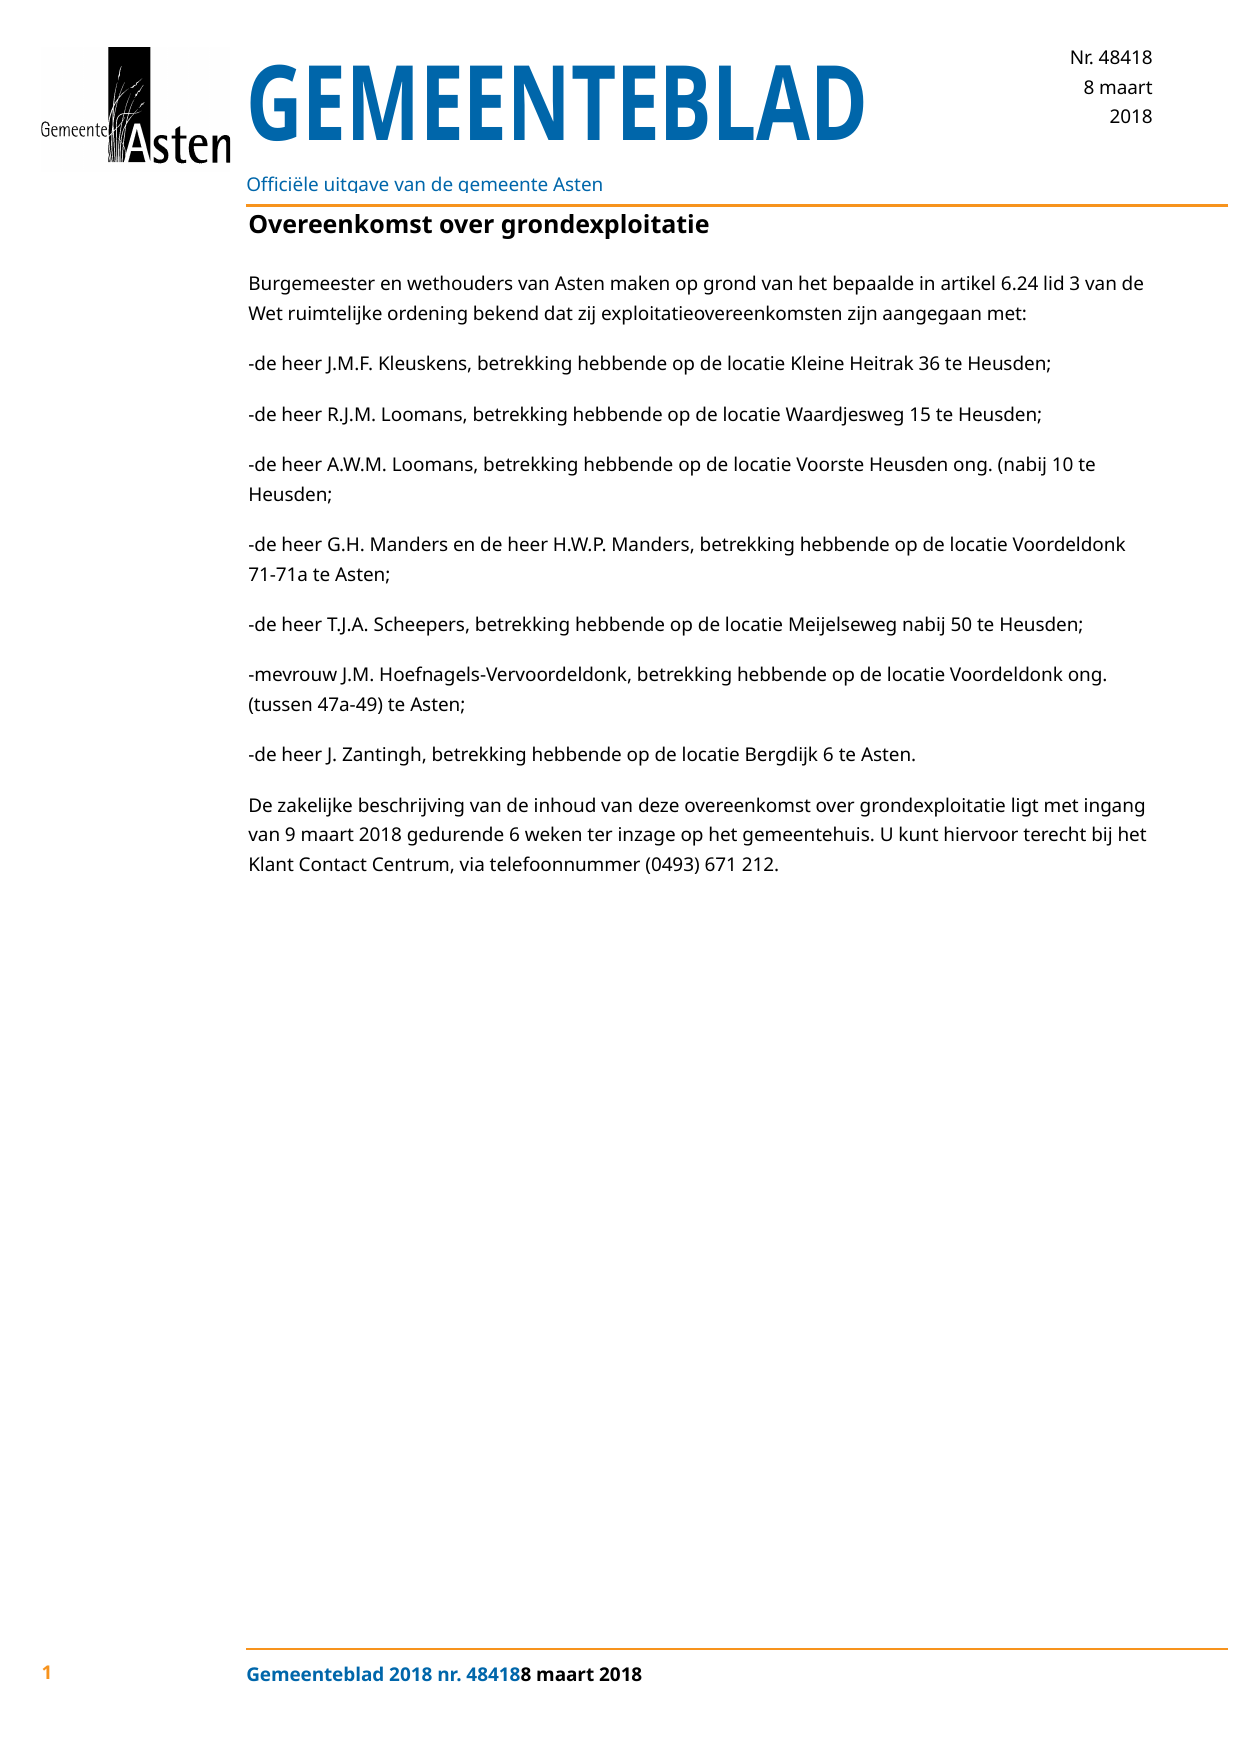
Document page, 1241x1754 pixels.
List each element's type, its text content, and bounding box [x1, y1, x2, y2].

text -de heer J.M.F. Kleuskens, betrekking hebbende op de locatie Kleine Heitrak 36 te Heusden; [248, 350, 1152, 376]
text -mevrouw J.M. Hoefnagels-Vervoordeldonk, betrekking hebbende op de locatie Voordeldonk ong. (tussen 47a-49) te Asten; [248, 662, 1152, 717]
text -de heer R.J.M. Loomans, betrekking hebbende op de locatie Waardjesweg 15 te Heusden; [248, 401, 1152, 426]
text -de heer J. Zantingh, betrekking hebbende op de locatie Bergdijk 6 te Asten. [248, 742, 1152, 767]
text -de heer A.W.M. Loomans, betrekking hebbende op de locatie Voorste Heusden ong. (nabij 10 te Heusden; [248, 451, 1152, 506]
text -de heer G.H. Manders en de heer H.W.P. Manders, betrekking hebbende op de locatie Voordeldonk 71-71a te Asten; [248, 531, 1152, 586]
text Overeenkomst over grondexploitatie [248, 207, 1152, 241]
text -de heer T.J.A. Scheepers, betrekking hebbende op de locatie Meijelseweg nabij 50 te Heusden; [248, 611, 1152, 637]
text Burgemeester en wethouders van Asten maken op grond van het bepaalde in artikel 6.24 lid 3 van de Wet ruimtelijke ordening bekend dat zij exploitatieovereenkomsten zijn aangegaan met: [248, 270, 1152, 326]
text De zakelijke beschrijving van de inhoud van deze overeenkomst over grondexploitatie ligt met ingang van 9 maart 2018 gedurende 6 weken ter inzage op het gemeentehuis. U kunt hiervoor terecht bij het Klant Contact Centrum, via telefoonnummer (0493) 671 212. [248, 792, 1152, 877]
picture [41, 47, 231, 172]
